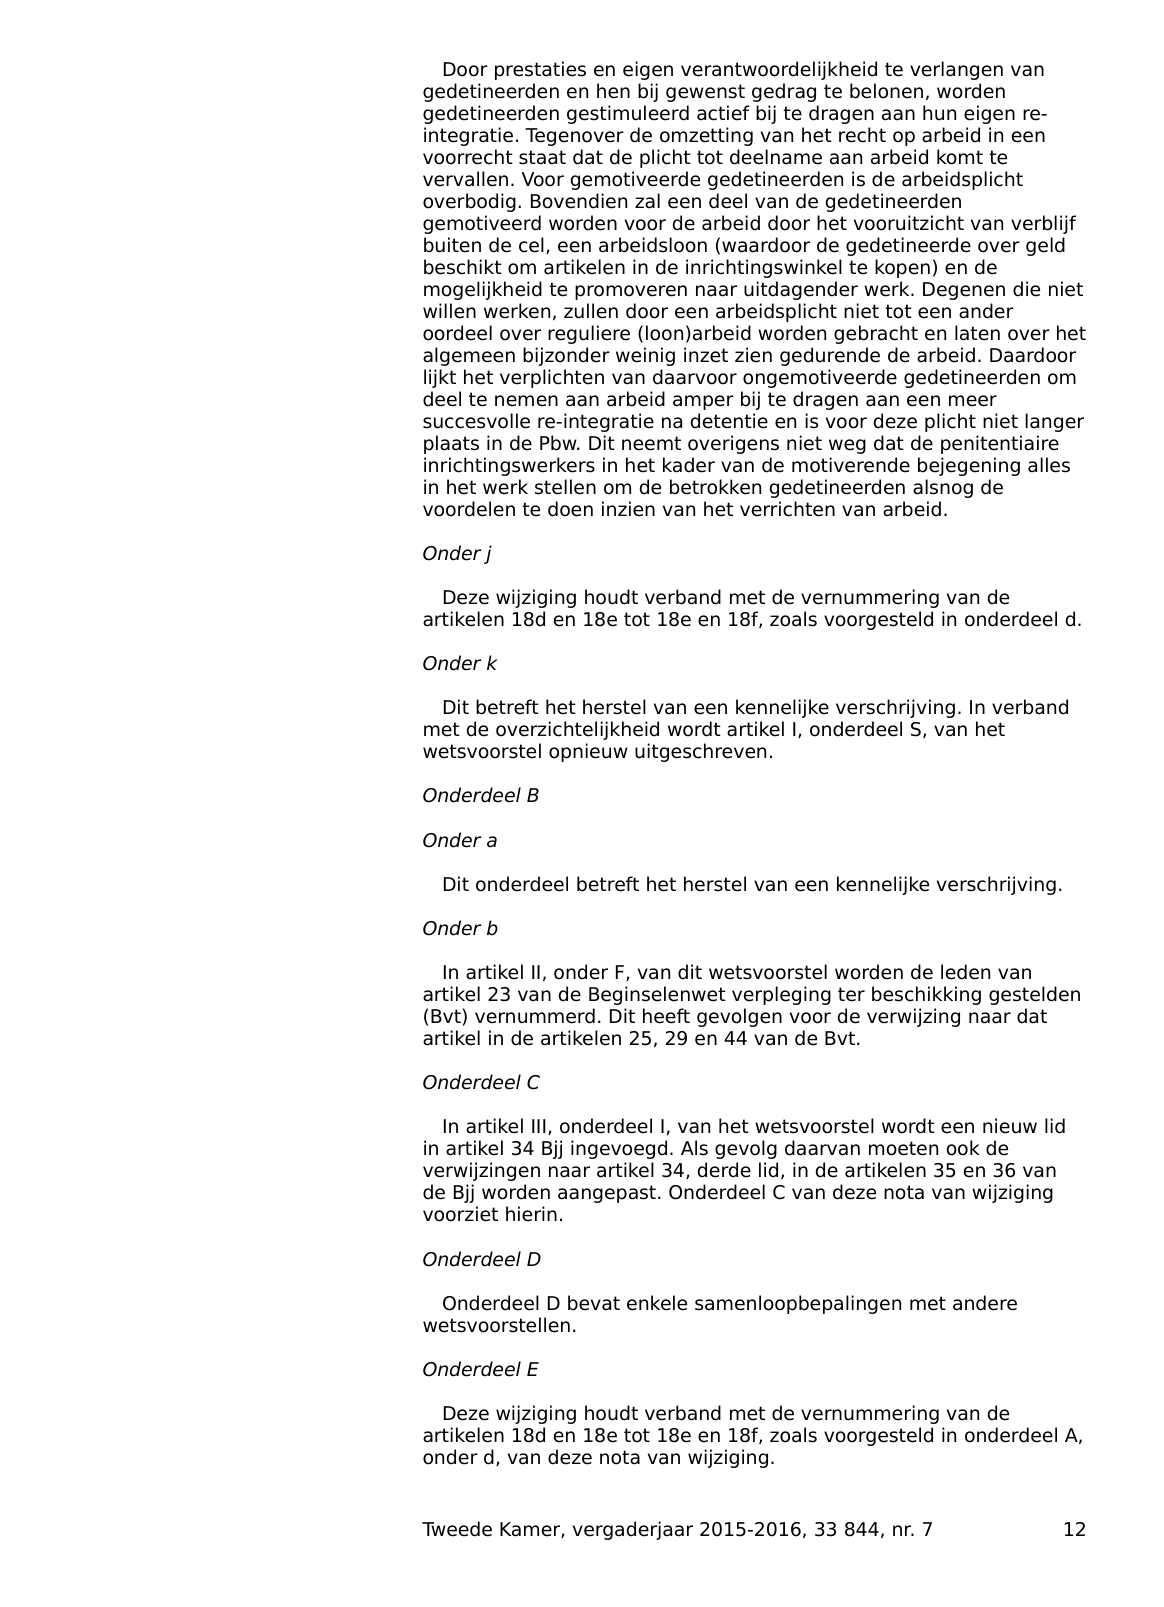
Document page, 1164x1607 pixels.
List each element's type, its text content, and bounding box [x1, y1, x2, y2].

subtitle Onderdeel B [422, 785, 1087, 807]
text Door prestaties en eigen verantwoordelijkheid te verlangen van gedetineerden en hen bij gewenst gedrag te belonen, worden gedetineerden gestimuleerd actief bij te dragen aan hun eigen re-integratie. Tegenover de omzetting van het recht op arbeid in een voorrecht staat dat de plicht tot deelname aan arbeid komt te vervallen. Voor gemotiveerde gedetineerden is de arbeidsplicht overbodig. Bovendien zal een deel van de gedetineerden gemotiveerd worden voor de arbeid door het vooruitzicht van verblijf buiten de cel, een arbeidsloon (waardoor de gedetineerde over geld beschikt om artikelen in de inrichtingswinkel te kopen) en de mogelijkheid te promoveren naar uitdagender werk. Degenen die niet willen werken, zullen door een arbeidsplicht niet tot een ander oordeel over reguliere (loon)arbeid worden gebracht en laten over het algemeen bijzonder weinig inzet zien gedurende de arbeid. Daardoor lijkt het verplichten van daarvoor ongemotiveerde gedetineerden om deel te nemen aan arbeid amper bij te dragen aan een meer succesvolle re-integratie na detentie en is voor deze plicht niet langer plaats in de Pbw. Dit neemt overigens niet weg dat de penitentiaire inrichtingswerkers in het kader van de motiverende bejegening alles in het werk stellen om de betrokken gedetineerden alsnog de voordelen te doen inzien van het verrichten van arbeid. [422, 59, 1087, 521]
text Deze wijziging houdt verband met de vernummering van de artikelen 18d en 18e tot 18e en 18f, zoals voorgesteld in onderdeel d. [422, 587, 1087, 631]
subtitle Onder b [422, 918, 1087, 940]
subtitle Onderdeel D [422, 1248, 1087, 1270]
text Dit onderdeel betreft het herstel van een kennelijke verschrijving. [422, 874, 1087, 896]
subtitle Onder j [422, 543, 1087, 565]
text Deze wijziging houdt verband met de vernummering van de artikelen 18d en 18e tot 18e en 18f, zoals voorgesteld in onderdeel A, onder d, van deze nota van wijziging. [422, 1403, 1087, 1469]
text Onderdeel D bevat enkele samenloopbepalingen met andere wetsvoorstellen. [422, 1293, 1087, 1337]
subtitle Onderdeel C [422, 1072, 1087, 1094]
subtitle Onder a [422, 829, 1087, 852]
subtitle Onder k [422, 653, 1087, 675]
text In artikel II, onder F, van dit wetsvoorstel worden de leden van artikel 23 van de Beginselenwet verpleging ter beschikking gestelden (Bvt) vernummerd. Dit heeft gevolgen voor de verwijzing naar dat artikel in de artikelen 25, 29 en 44 van de Bvt. [422, 962, 1087, 1050]
text Dit betreft het herstel van een kennelijke verschrijving. In verband met de overzichtelijkheid wordt artikel I, onderdeel S, van het wetsvoorstel opnieuw uitgeschreven. [422, 697, 1087, 763]
subtitle Onderdeel E [422, 1359, 1087, 1381]
text In artikel III, onderdeel I, van het wetsvoorstel wordt een nieuw lid in artikel 34 Bjj ingevoegd. Als gevolg daarvan moeten ook de verwijzingen naar artikel 34, derde lid, in de artikelen 35 en 36 van de Bjj worden aangepast. Onderdeel C van deze nota van wijziging voorziet hierin. [422, 1116, 1087, 1226]
